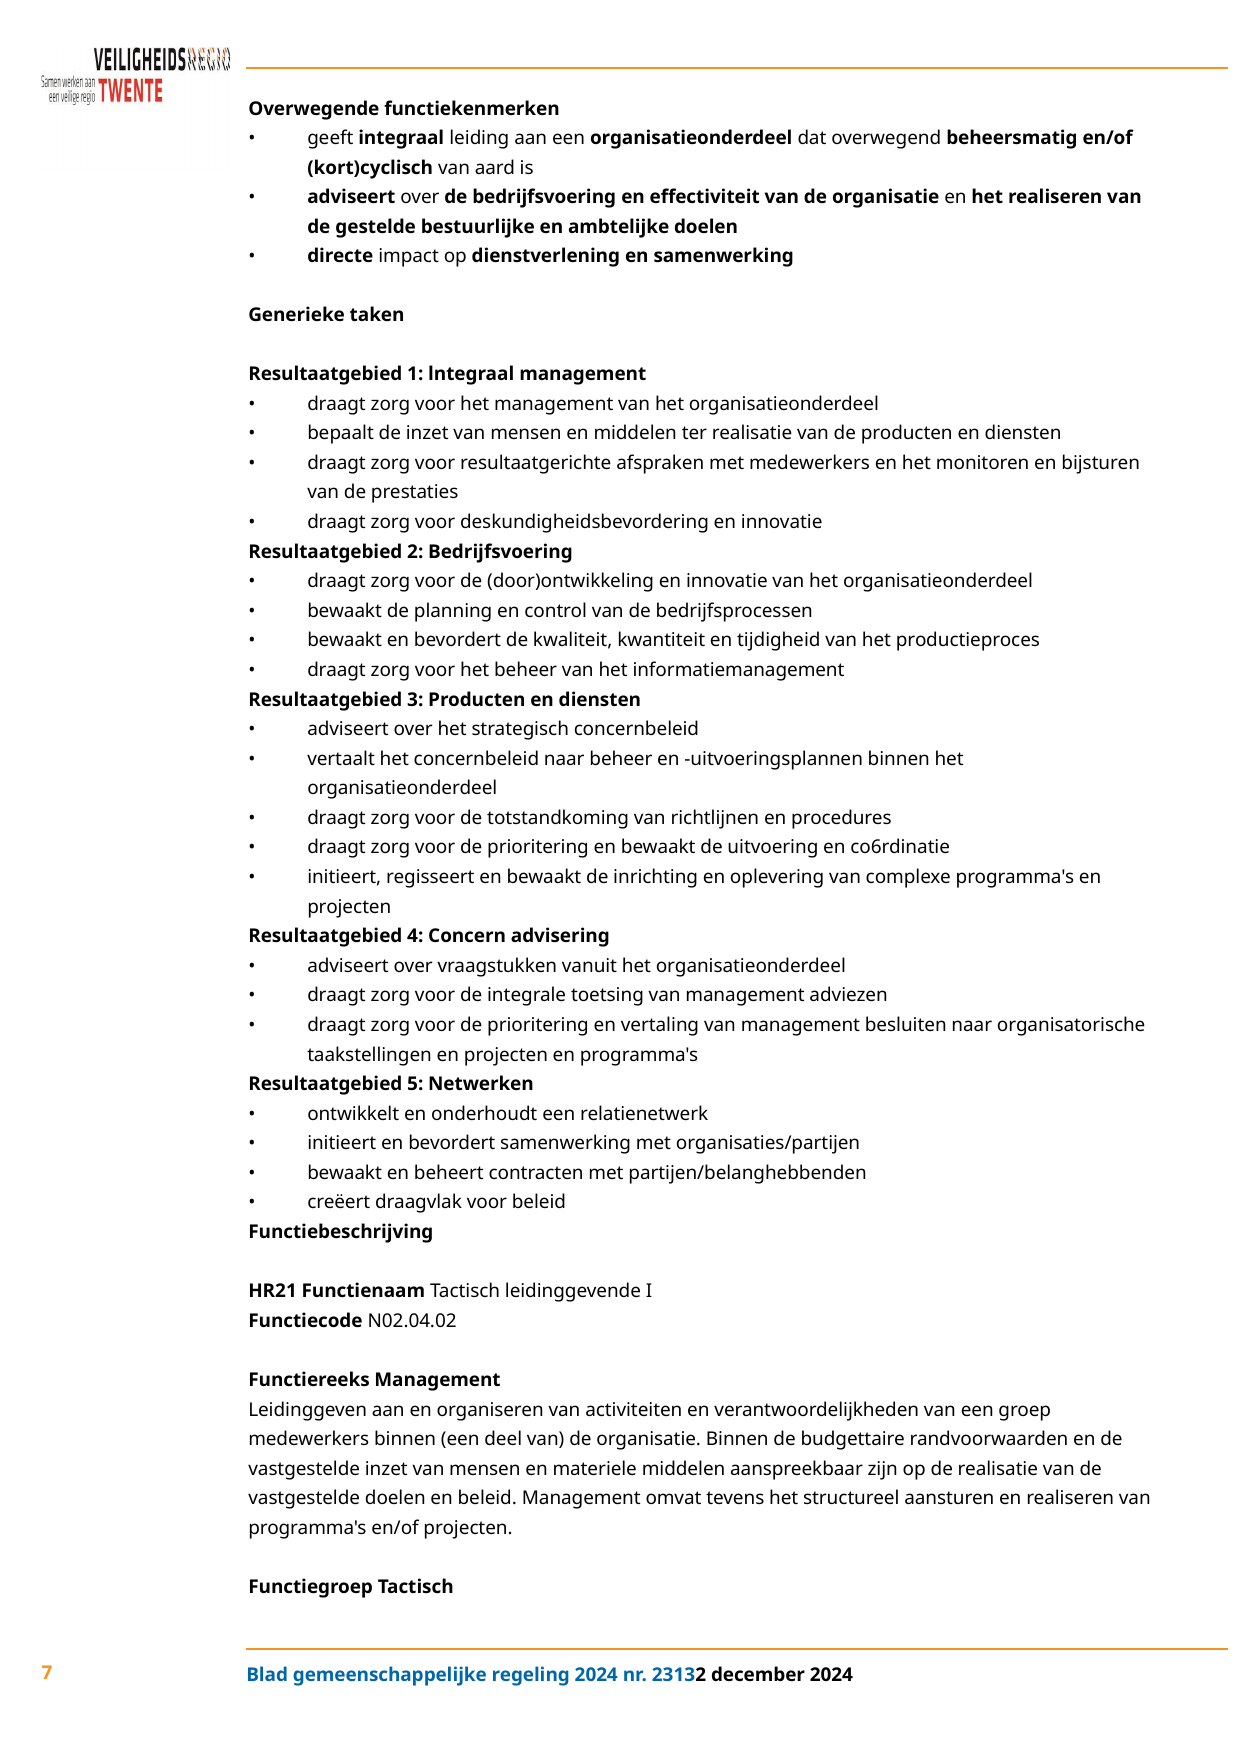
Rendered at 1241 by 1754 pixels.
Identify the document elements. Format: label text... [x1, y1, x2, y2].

list draagt zorg voor de totstandkoming van richtlijnen en procedures [248, 804, 1152, 830]
list bewaakt en beheert contracten met partijen/belanghebbenden [248, 1159, 1152, 1185]
list draagt zorg voor resultaatgerichte afspraken met medewerkers en het monitoren en bijsturen van de prestaties [248, 449, 1152, 504]
list initieert en bevordert samenwerking met organisaties/partijen [248, 1129, 1152, 1155]
text Resultaatgebied 2: Bedrijfsvoering [248, 538, 1152, 564]
text Resultaatgebied 3: Producten en diensten [248, 686, 1152, 712]
text HR21 Functienaam Tactisch leidinggevende I [248, 1277, 1152, 1303]
text Leidinggeven aan en organiseren van activiteiten en verantwoordelijkheden van een groep medewerkers binnen (een deel van) de organisatie. Binnen de budgettaire randvoorwaarden en de vastgestelde inzet van mensen en materiele middelen aanspreekbaar zijn op de realisatie van de vastgestelde doelen en beleid. Management omvat tevens het structureel aansturen en realiseren van programma's en/of projecten. [248, 1396, 1152, 1540]
list draagt zorg voor de integrale toetsing van management adviezen [248, 982, 1152, 1007]
list adviseert over het strategisch concernbeleid [248, 715, 1152, 741]
list draagt zorg voor het management van het organisatieonderdeel [248, 390, 1152, 416]
text Generieke taken [248, 301, 1152, 327]
text Functiecode N02.04.02 [248, 1307, 1152, 1333]
list adviseert over vraagstukken vanuit het organisatieonderdeel [248, 952, 1152, 978]
list draagt zorg voor de prioritering en bewaakt de uitvoering en co6rdinatie [248, 834, 1152, 859]
text Resultaatgebied 5: Netwerken [248, 1070, 1152, 1096]
list bewaakt de planning en control van de bedrijfsprocessen [248, 597, 1152, 623]
list draagt zorg voor de (door)ontwikkeling en innovatie van het organisatieonderdeel [248, 567, 1152, 593]
list bewaakt en bevordert de kwaliteit, kwantiteit en tijdigheid van het productieproces [248, 627, 1152, 652]
text Functiegroep Tactisch [248, 1573, 1152, 1599]
text Resultaatgebied 4: Concern advisering [248, 922, 1152, 948]
list initieert, regisseert en bewaakt de inrichting en oplevering van complexe programma's en projecten [248, 863, 1152, 919]
list draagt zorg voor deskundigheidsbevordering en innovatie [248, 508, 1152, 534]
picture [41, 47, 231, 172]
text Resultaatgebied 1: lntegraal management [248, 360, 1152, 386]
list draagt zorg voor het beheer van het informatiemanagement [248, 656, 1152, 682]
list creëert draagvlak voor beleid [248, 1189, 1152, 1214]
table_header Overwegende functiekenmerken geeft integraal leiding aan een organisatieonderdeel dat overwegend beheersmatig en/of (kort)cyclisch van aard is adviseert over de bedrijfsvoering en effectiviteit van de organisatie en het realiseren van de gestelde bestuurlijke en ambtelijke doelen directe impact op dienstverlening en samenwerking [248, 95, 1152, 268]
list bepaalt de inzet van mensen en middelen ter realisatie van de producten en diensten [248, 419, 1152, 445]
list vertaalt het concernbeleid naar beheer en -uitvoeringsplannen binnen het organisatieonderdeel [248, 745, 1152, 800]
text Functiebeschrijving [248, 1218, 1152, 1244]
list draagt zorg voor de prioritering en vertaling van management besluiten naar organisatorische taakstellingen en projecten en programma's [248, 1011, 1152, 1067]
list ontwikkelt en onderhoudt een relatienetwerk [248, 1100, 1152, 1126]
text Functiereeks Management [248, 1366, 1152, 1392]
